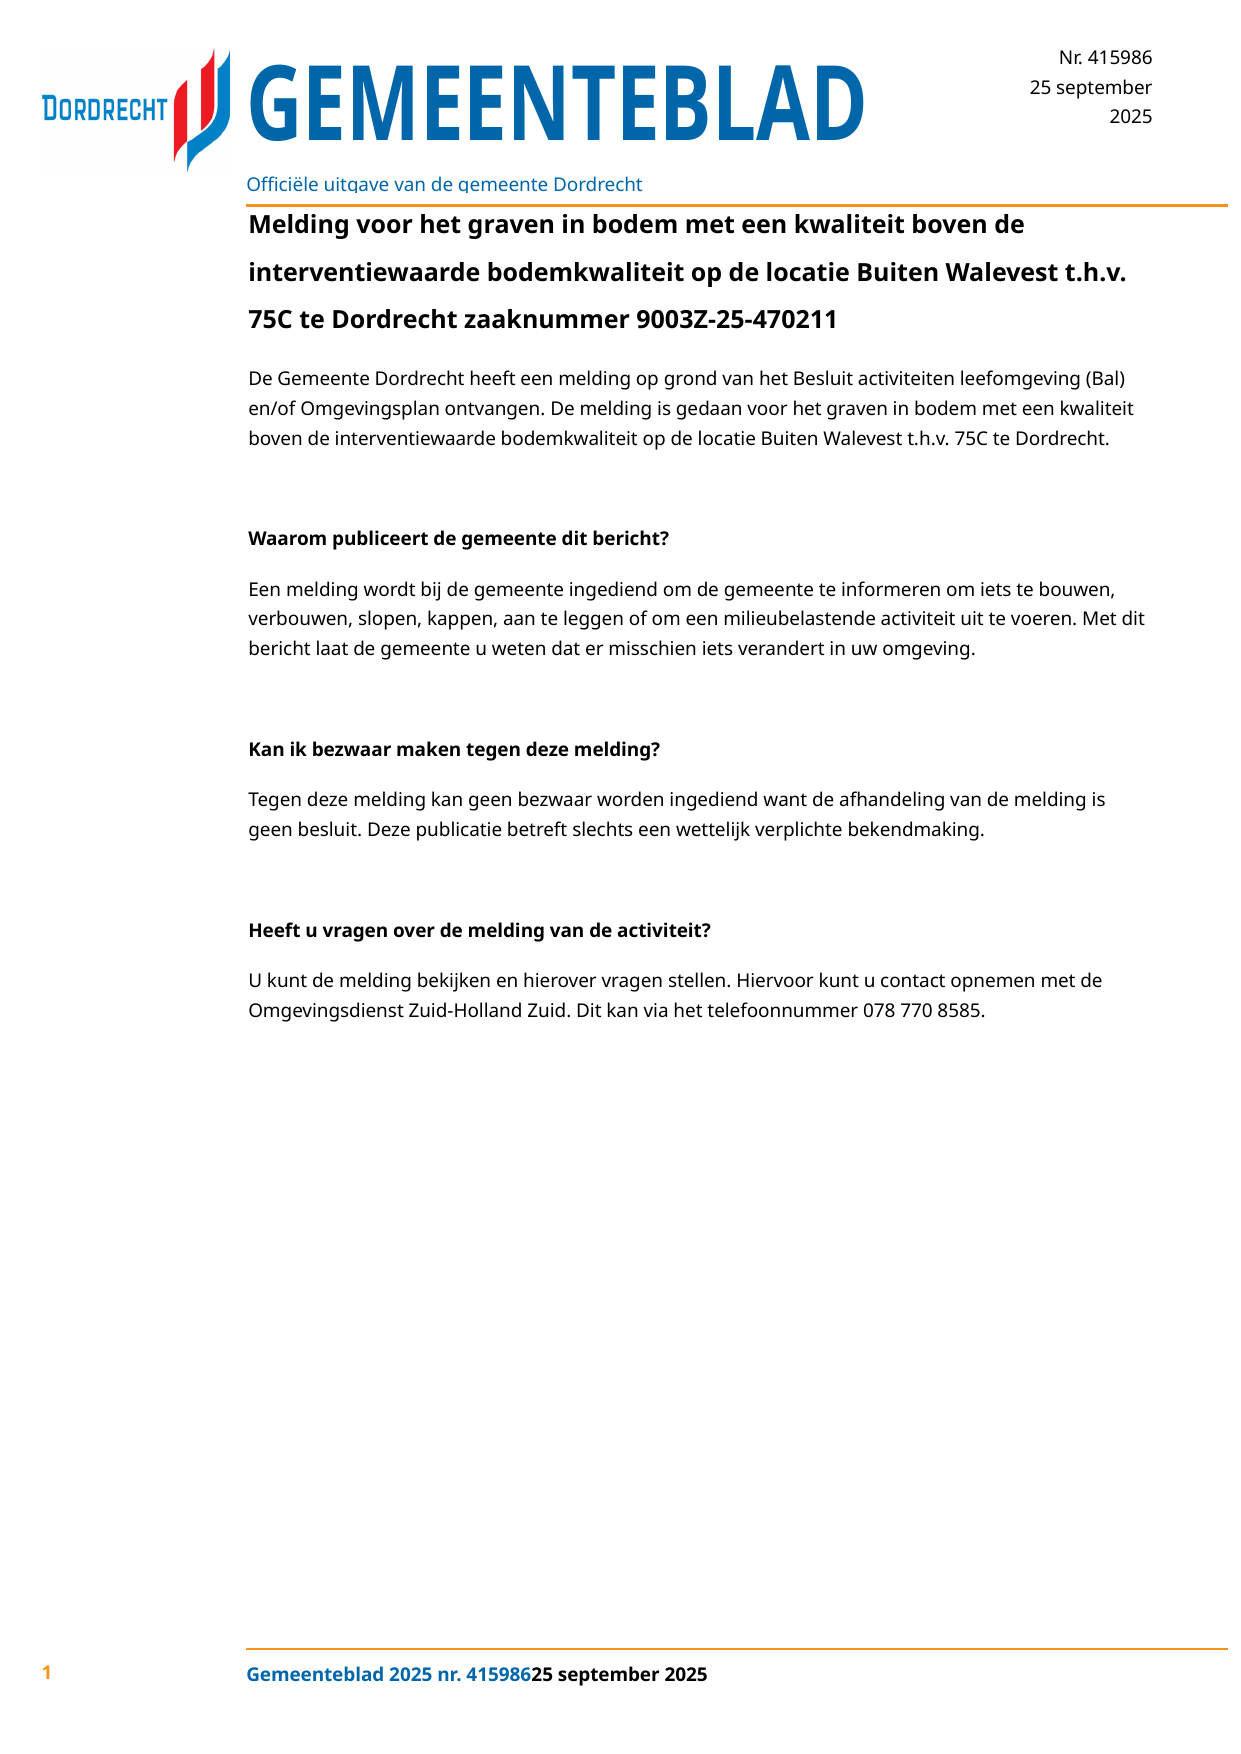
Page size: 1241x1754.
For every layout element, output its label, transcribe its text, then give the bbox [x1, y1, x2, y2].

text Heeft u vragen over de melding van de activiteit? [248, 917, 1152, 942]
text Tegen deze melding kan geen bezwaar worden ingediend want de afhandeling van de melding is geen besluit. Deze publicatie betreft slechts een wettelijk verplichte bekendmaking. [248, 786, 1152, 842]
text U kunt de melding bekijken en hierover vragen stellen. Hiervoor kunt u contact opnemen met de Omgevingsdienst Zuid-Holland Zuid. Dit kan via het telefoonnummer 078 770 8585. [248, 967, 1152, 1022]
text Kan ik bezwaar maken tegen deze melding? [248, 736, 1152, 762]
text De Gemeente Dordrecht heeft een melding op grond van het Besluit activiteiten leefomgeving (Bal) en/of Omgevingsplan ontvangen. De melding is gedaan voor het graven in bodem met een kwaliteit boven de interventiewaarde bodemkwaliteit op de locatie Buiten Walevest t.h.v. 75C te Dordrecht. [248, 366, 1152, 450]
picture [41, 47, 231, 172]
text Melding voor het graven in bodem met een kwaliteit boven de interventiewaarde bodemkwaliteit op de locatie Buiten Walevest t.h.v. 75C te Dordrecht zaaknummer 9003Z-25-470211 [248, 207, 1152, 336]
text Waarom publiceert de gemeente dit bericht? [248, 526, 1152, 551]
text Een melding wordt bij de gemeente ingediend om de gemeente te informeren om iets te bouwen, verbouwen, slopen, kappen, aan te leggen of om een milieubelastende activiteit uit te voeren. Met dit bericht laat de gemeente u weten dat er misschien iets verandert in uw omgeving. [248, 576, 1152, 661]
